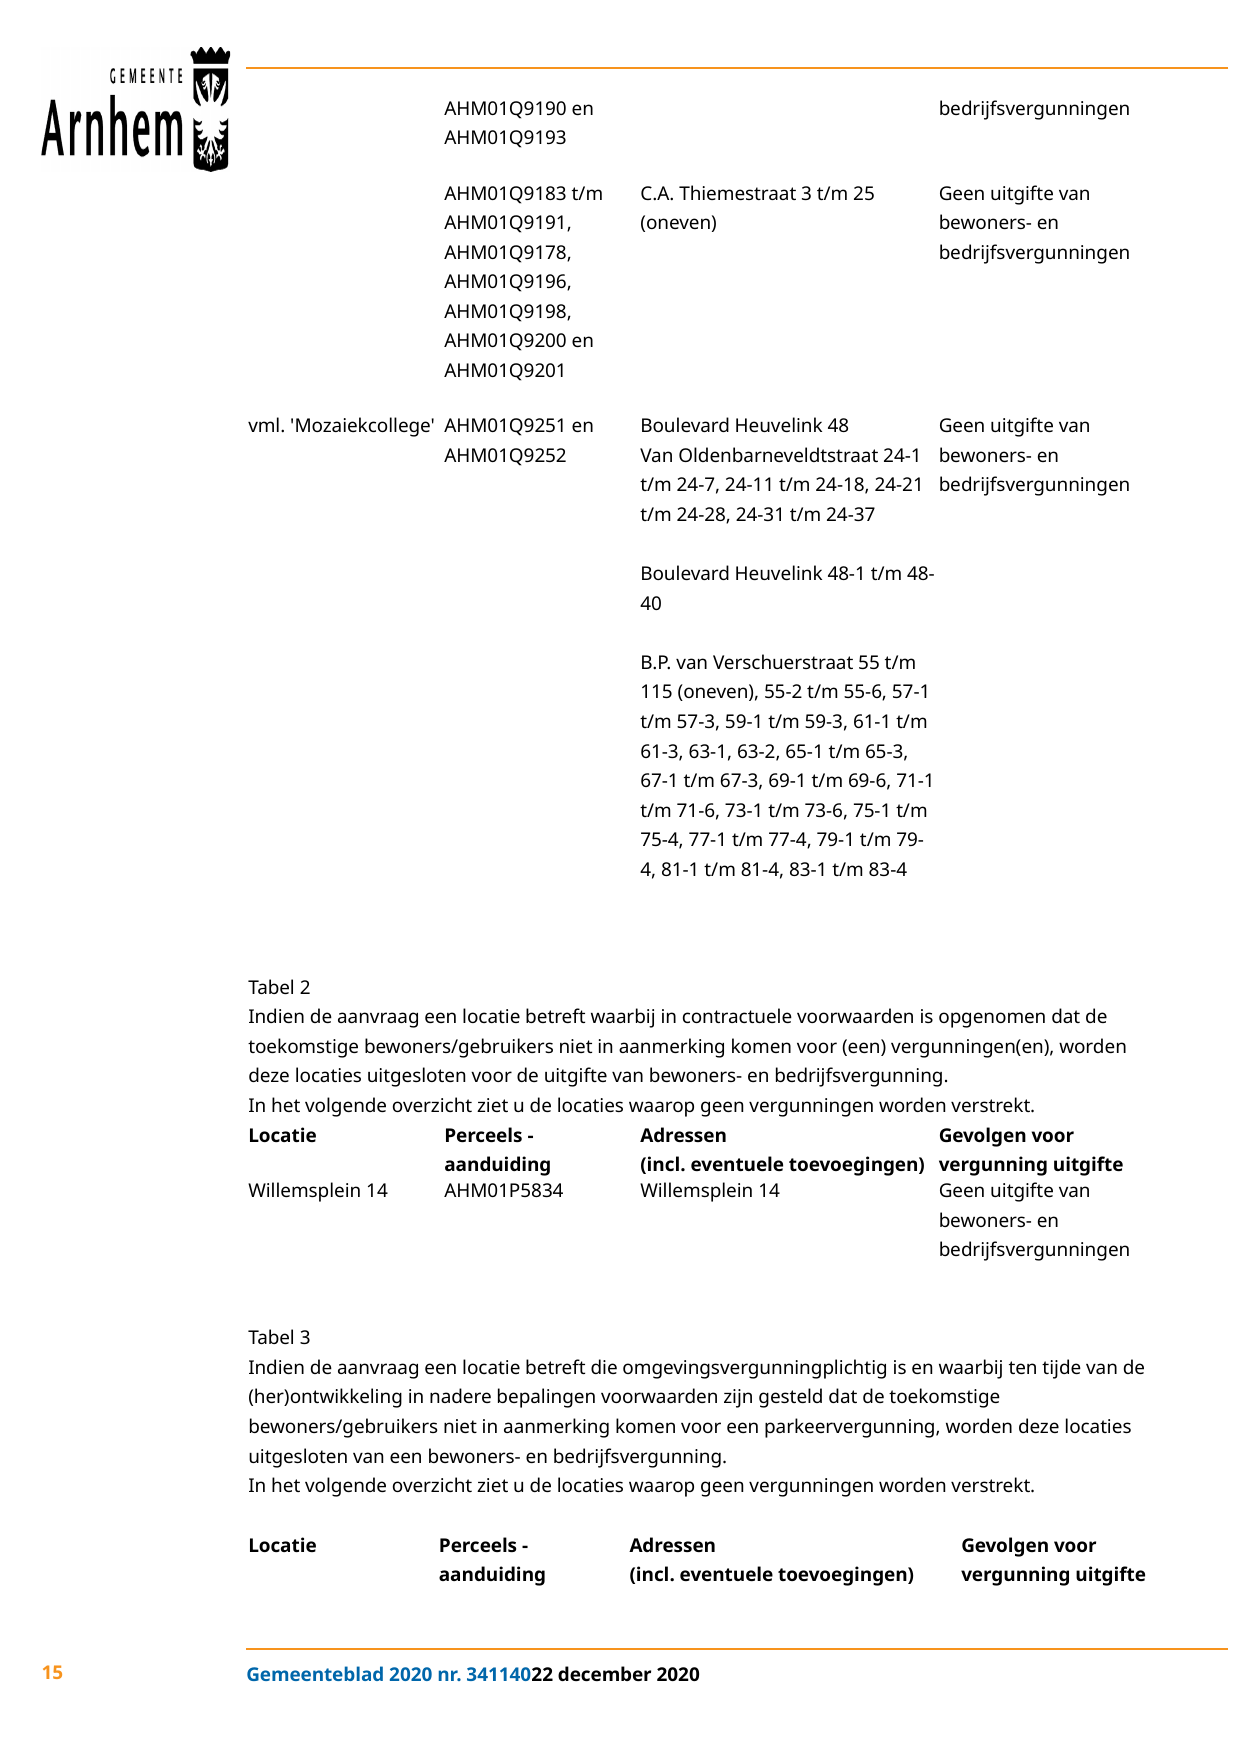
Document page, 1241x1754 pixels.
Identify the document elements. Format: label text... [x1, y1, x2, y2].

table_header Adressen (incl. eventuele toevoegingen) [640, 1122, 938, 1177]
table_cell AHM01P5834 [444, 1177, 640, 1262]
picture [41, 47, 231, 172]
table_cell AHM01Q9251 en AHM01Q9252 [444, 413, 640, 882]
table_cell bedrijfsvergunningen [939, 95, 1152, 180]
table_header Adressen (incl. eventuele toevoegingen) [629, 1532, 961, 1587]
text Indien de aanvraag een locatie betreft die omgevingsvergunningplichtig is en waarbij ten tijde van de (her)ontwikkeling in nadere bepalingen voorwaarden zijn gesteld dat de toekomstige bewoners/gebruikers niet in aanmerking komen voor een parkeervergunning, worden deze locaties uitgesloten van een bewoners- en bedrijfsvergunning. [248, 1354, 1152, 1469]
table_cell AHM01Q9183 t/m AHM01Q9191, AHM01Q9178, AHM01Q9196, AHM01Q9198, AHM01Q9200 en AHM01Q9201 [444, 180, 640, 412]
text Tabel 2 [248, 974, 1152, 1000]
table_cell Willemsplein 14 [248, 1177, 444, 1262]
table_cell Geen uitgifte van bewoners- en bedrijfsvergunningen [939, 1177, 1152, 1262]
table_header Gevolgen voor vergunning uitgifte [939, 1122, 1152, 1177]
table_cell [640, 95, 938, 180]
table_cell [248, 180, 444, 412]
table_cell Boulevard Heuvelink 48 Van Oldenbarneveldtstraat 24-1 t/m 24-7, 24-11 t/m 24-18, 24-21 t/m 24-28, 24-31 t/m 24-37 Boulevard Heuvelink 48-1 t/m 48-40 B.P. van Verschuerstraat 55 t/m 115 (oneven), 55-2 t/m 55-6, 57-1 t/m 57-3, 59-1 t/m 59-3, 61-1 t/m 61-3, 63-1, 63-2, 65-1 t/m 65-3, 67-1 t/m 67-3, 69-1 t/m 69-6, 71-1 t/m 71-6, 73-1 t/m 73-6, 75-1 t/m 75-4, 77-1 t/m 77-4, 79-1 t/m 79-4, 81-1 t/m 81-4, 83-1 t/m 83-4 [640, 413, 938, 882]
text Tabel 3 [248, 1324, 1152, 1350]
table_header Perceels -aanduiding [444, 1122, 640, 1177]
table_header Gevolgen voor vergunning uitgifte [961, 1532, 1152, 1587]
table_cell AHM01Q9190 en AHM01Q9193 [444, 95, 640, 180]
table_cell Willemsplein 14 [640, 1177, 938, 1262]
text Indien de aanvraag een locatie betreft waarbij in contractuele voorwaarden is opgenomen dat de toekomstige bewoners/gebruikers niet in aanmerking komen voor (een) vergunningen(en), worden deze locaties uitgesloten voor de uitgifte van bewoners- en bedrijfsvergunning. [248, 1003, 1152, 1088]
text In het volgende overzicht ziet u de locaties waarop geen vergunningen worden verstrekt. [248, 1092, 1152, 1118]
text In het volgende overzicht ziet u de locaties waarop geen vergunningen worden verstrekt. [248, 1472, 1152, 1498]
table_header Locatie [248, 1122, 444, 1177]
table_header Perceels -aanduiding [439, 1532, 629, 1587]
table_header Locatie [248, 1532, 439, 1587]
table_cell [248, 95, 444, 180]
table_cell Geen uitgifte van bewoners- en bedrijfsvergunningen [939, 413, 1152, 882]
table_cell C.A. Thiemestraat 3 t/m 25 (oneven) [640, 180, 938, 412]
table_cell vml. 'Mozaiekcollege' [248, 413, 444, 882]
table_cell Geen uitgifte van bewoners- en bedrijfsvergunningen [939, 180, 1152, 412]
